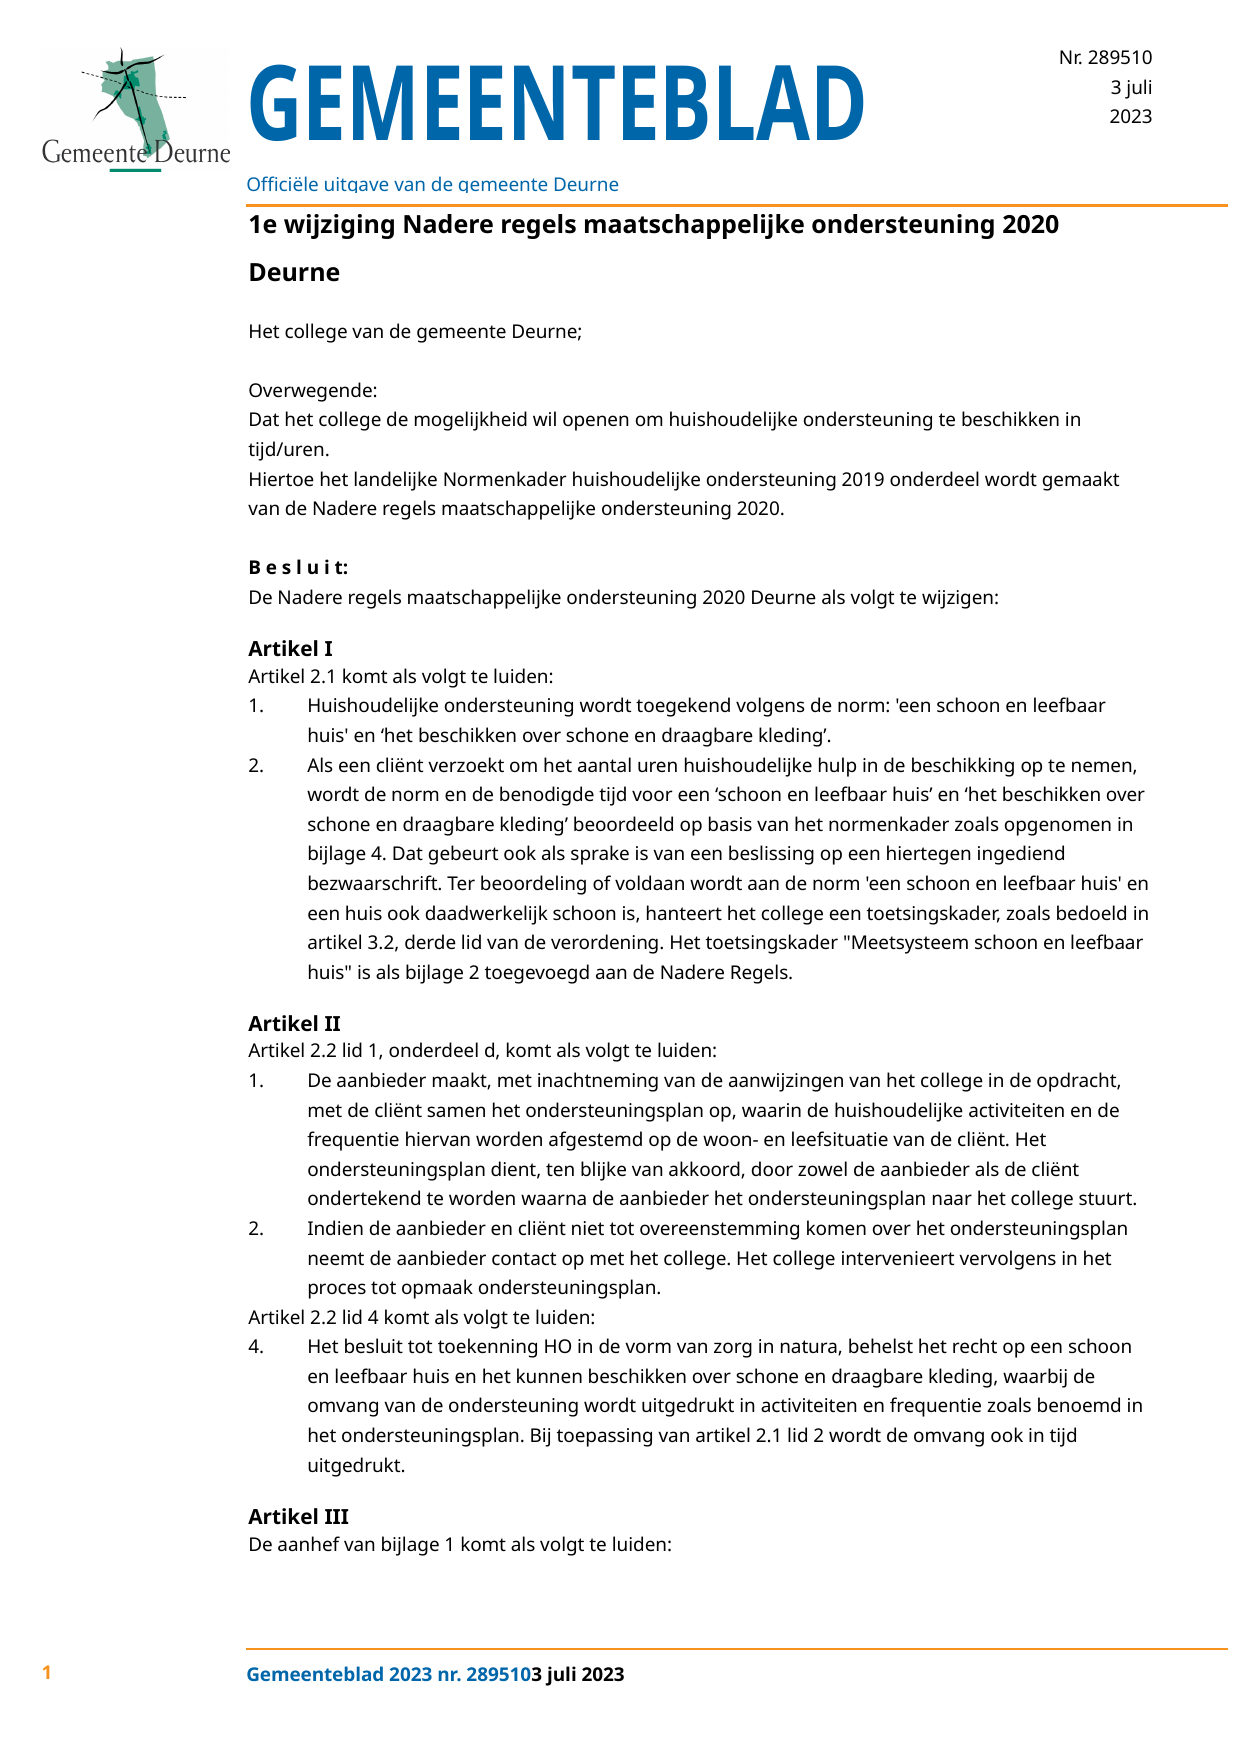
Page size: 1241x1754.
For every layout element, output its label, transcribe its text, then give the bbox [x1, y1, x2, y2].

text Overwegende: [248, 377, 1152, 403]
text Het college van de gemeente Deurne; [248, 318, 1152, 344]
text Artikel II [248, 1009, 1152, 1038]
text Dat het college de mogelijkheid wil openen om huishoudelijke ondersteuning te beschikken in tijd/uren. [248, 407, 1152, 462]
list Als een cliënt verzoekt om het aantal uren huishoudelijke hulp in de beschikking op te nemen, wordt de norm en de benodigde tijd voor een ‘schoon en leefbaar huis’ en ‘het beschikken over schone en draagbare kleding’ beoordeeld op basis van het normenkader zoals opgenomen in bijlage 4. Dat gebeurt ook als sprake is van een beslissing op een hiertegen ingediend bezwaarschrift. Ter beoordeling of voldaan wordt aan de norm 'een schoon en leefbaar huis' en een huis ook daadwerkelijk schoon is, hanteert het college een toetsingskader, zoals bedoeld in artikel 3.2, derde lid van de verordening. Het toetsingskader "Meetsysteem schoon en leefbaar huis" is als bijlage 2 toegevoegd aan de Nadere Regels. [248, 752, 1152, 984]
text Artikel III [248, 1502, 1152, 1531]
text Artikel 2.2 lid 1, onderdeel d, komt als volgt te luiden: [248, 1038, 1152, 1063]
text Hiertoe het landelijke Normenkader huishoudelijke ondersteuning 2019 onderdeel wordt gemaakt van de Nadere regels maatschappelijke ondersteuning 2020. [248, 466, 1152, 521]
picture [41, 47, 231, 172]
text Artikel 2.2 lid 4 komt als volgt te luiden: [248, 1304, 1152, 1330]
text De Nadere regels maatschappelijke ondersteuning 2020 Deurne als volgt te wijzigen: [248, 584, 1152, 610]
text Artikel I [248, 634, 1152, 663]
list Indien de aanbieder en cliënt niet tot overeenstemming komen over het ondersteuningsplan neemt de aanbieder contact op met het college. Het college intervenieert vervolgens in het proces tot opmaak ondersteuningsplan. [248, 1215, 1152, 1300]
text Artikel 2.1 komt als volgt te luiden: [248, 663, 1152, 689]
list Huishoudelijke ondersteuning wordt toegekend volgens de norm: 'een schoon en leefbaar huis' en ‘het beschikken over schone en draagbare kleding’. [248, 693, 1152, 748]
list De aanbieder maakt, met inachtneming van de aanwijzingen van het college in de opdracht, met de cliënt samen het ondersteuningsplan op, waarin de huishoudelijke activiteiten en de frequentie hiervan worden afgestemd op de woon- en leefsituatie van de cliënt. Het ondersteuningsplan dient, ten blijke van akkoord, door zowel de aanbieder als de cliënt ondertekend te worden waarna de aanbieder het ondersteuningsplan naar het college stuurt. [248, 1067, 1152, 1211]
list Het besluit tot toekenning HO in de vorm van zorg in natura, behelst het recht op een schoon en leefbaar huis en het kunnen beschikken over schone en draagbare kleding, waarbij de omvang van de ondersteuning wordt uitgedrukt in activiteiten en frequentie zoals benoemd in het ondersteuningsplan. Bij toepassing van artikel 2.1 lid 2 wordt de omvang ook in tijd uitgedrukt. [248, 1333, 1152, 1478]
text B e s l u i t: [248, 554, 1152, 580]
text 1e wijziging Nadere regels maatschappelijke ondersteuning 2020 Deurne [248, 207, 1152, 288]
text De aanhef van bijlage 1 komt als volgt te luiden: [248, 1531, 1152, 1556]
